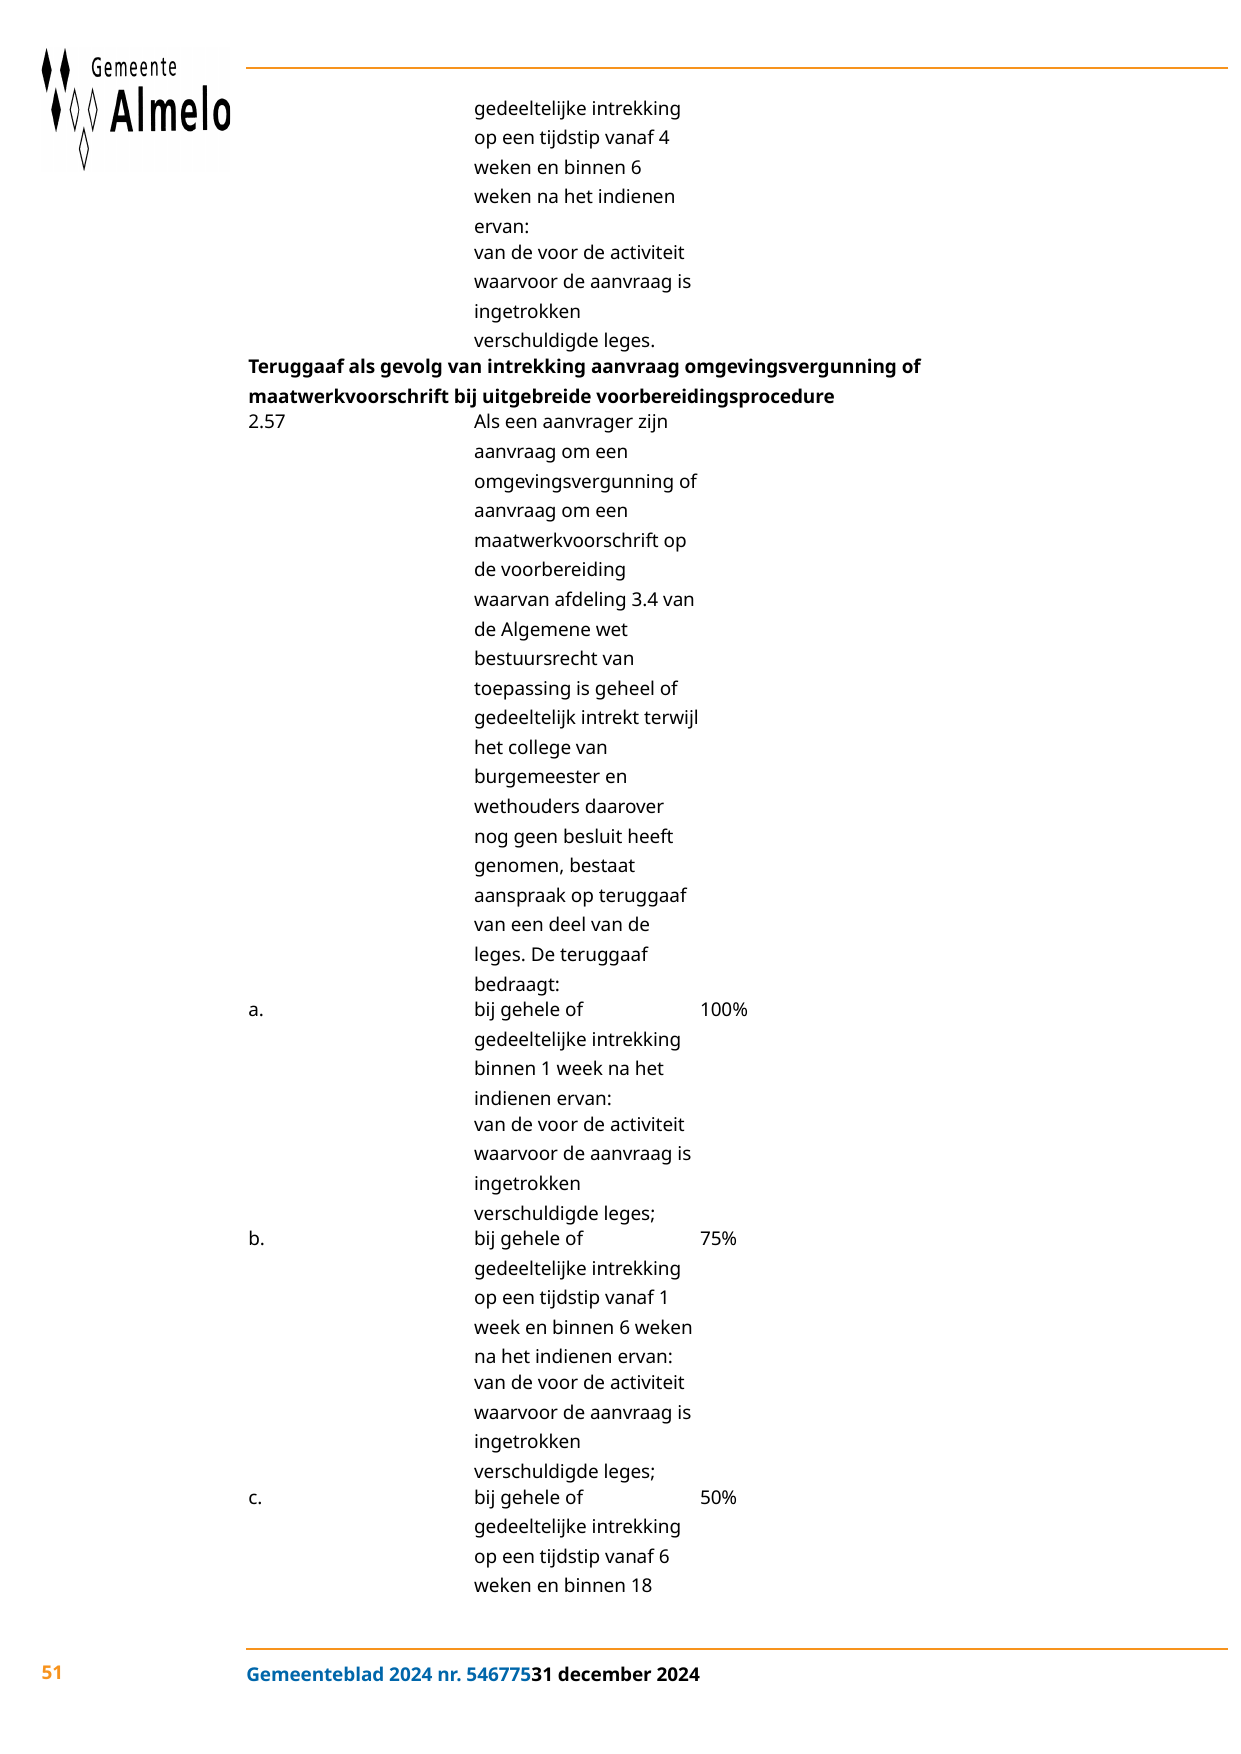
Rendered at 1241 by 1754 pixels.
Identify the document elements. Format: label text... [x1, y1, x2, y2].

table_cell 50% [700, 1484, 926, 1598]
table_cell [926, 1370, 1152, 1484]
table_cell Teruggaaf als gevolg van intrekking aanvraag omgevingsvergunning of maatwerkvoorschrift bij uitgebreide voorbereidingsprocedure [248, 353, 926, 409]
table_cell c. [248, 1484, 474, 1598]
table_cell [248, 239, 474, 353]
picture [41, 47, 231, 172]
table_cell bij gehele of gedeeltelijke intrekking op een tijdstip vanaf 6 weken en binnen 18 [474, 1484, 700, 1598]
table_cell Als een aanvrager zijn aanvraag om een omgevingsvergunning of aanvraag om een maatwerkvoorschrift op de voorbereiding waarvan afdeling 3.4 van de Algemene wet bestuursrecht van toepassing is geheel of gedeeltelijk intrekt terwijl het college van burgemeester en wethouders daarover nog geen besluit heeft genomen, bestaat aanspraak op teruggaaf van een deel van de leges. De teruggaaf bedraagt: [474, 409, 700, 996]
table_cell 2.57 [248, 409, 474, 996]
table_cell [926, 996, 1152, 1111]
table_cell [700, 95, 926, 239]
table_cell [926, 1225, 1152, 1369]
table_cell [248, 95, 474, 239]
table_cell [700, 1370, 926, 1484]
table_cell [700, 409, 926, 996]
table_cell [926, 1484, 1152, 1598]
table_cell gedeeltelijke intrekking op een tijdstip vanaf 4 weken en binnen 6 weken na het indienen ervan: [474, 95, 700, 239]
table_cell van de voor de activiteit waarvoor de aanvraag is ingetrokken verschuldigde leges. [474, 239, 700, 353]
table_cell bij gehele of gedeeltelijke intrekking binnen 1 week na het indienen ervan: [474, 996, 700, 1111]
table_cell [700, 239, 926, 353]
table_cell [926, 409, 1152, 996]
table_cell [248, 1370, 474, 1484]
table_cell [926, 95, 1152, 239]
table_cell [926, 353, 1152, 409]
table_cell van de voor de activiteit waarvoor de aanvraag is ingetrokken verschuldigde leges; [474, 1370, 700, 1484]
table_cell [926, 1111, 1152, 1225]
table_cell a. [248, 996, 474, 1111]
table_cell van de voor de activiteit waarvoor de aanvraag is ingetrokken verschuldigde leges; [474, 1111, 700, 1225]
table_cell [926, 239, 1152, 353]
table_cell 100% [700, 996, 926, 1111]
table_cell bij gehele of gedeeltelijke intrekking op een tijdstip vanaf 1 week en binnen 6 weken na het indienen ervan: [474, 1225, 700, 1369]
table_cell [248, 1111, 474, 1225]
table_cell 75% [700, 1225, 926, 1369]
table_cell b. [248, 1225, 474, 1369]
table_cell [700, 1111, 926, 1225]
